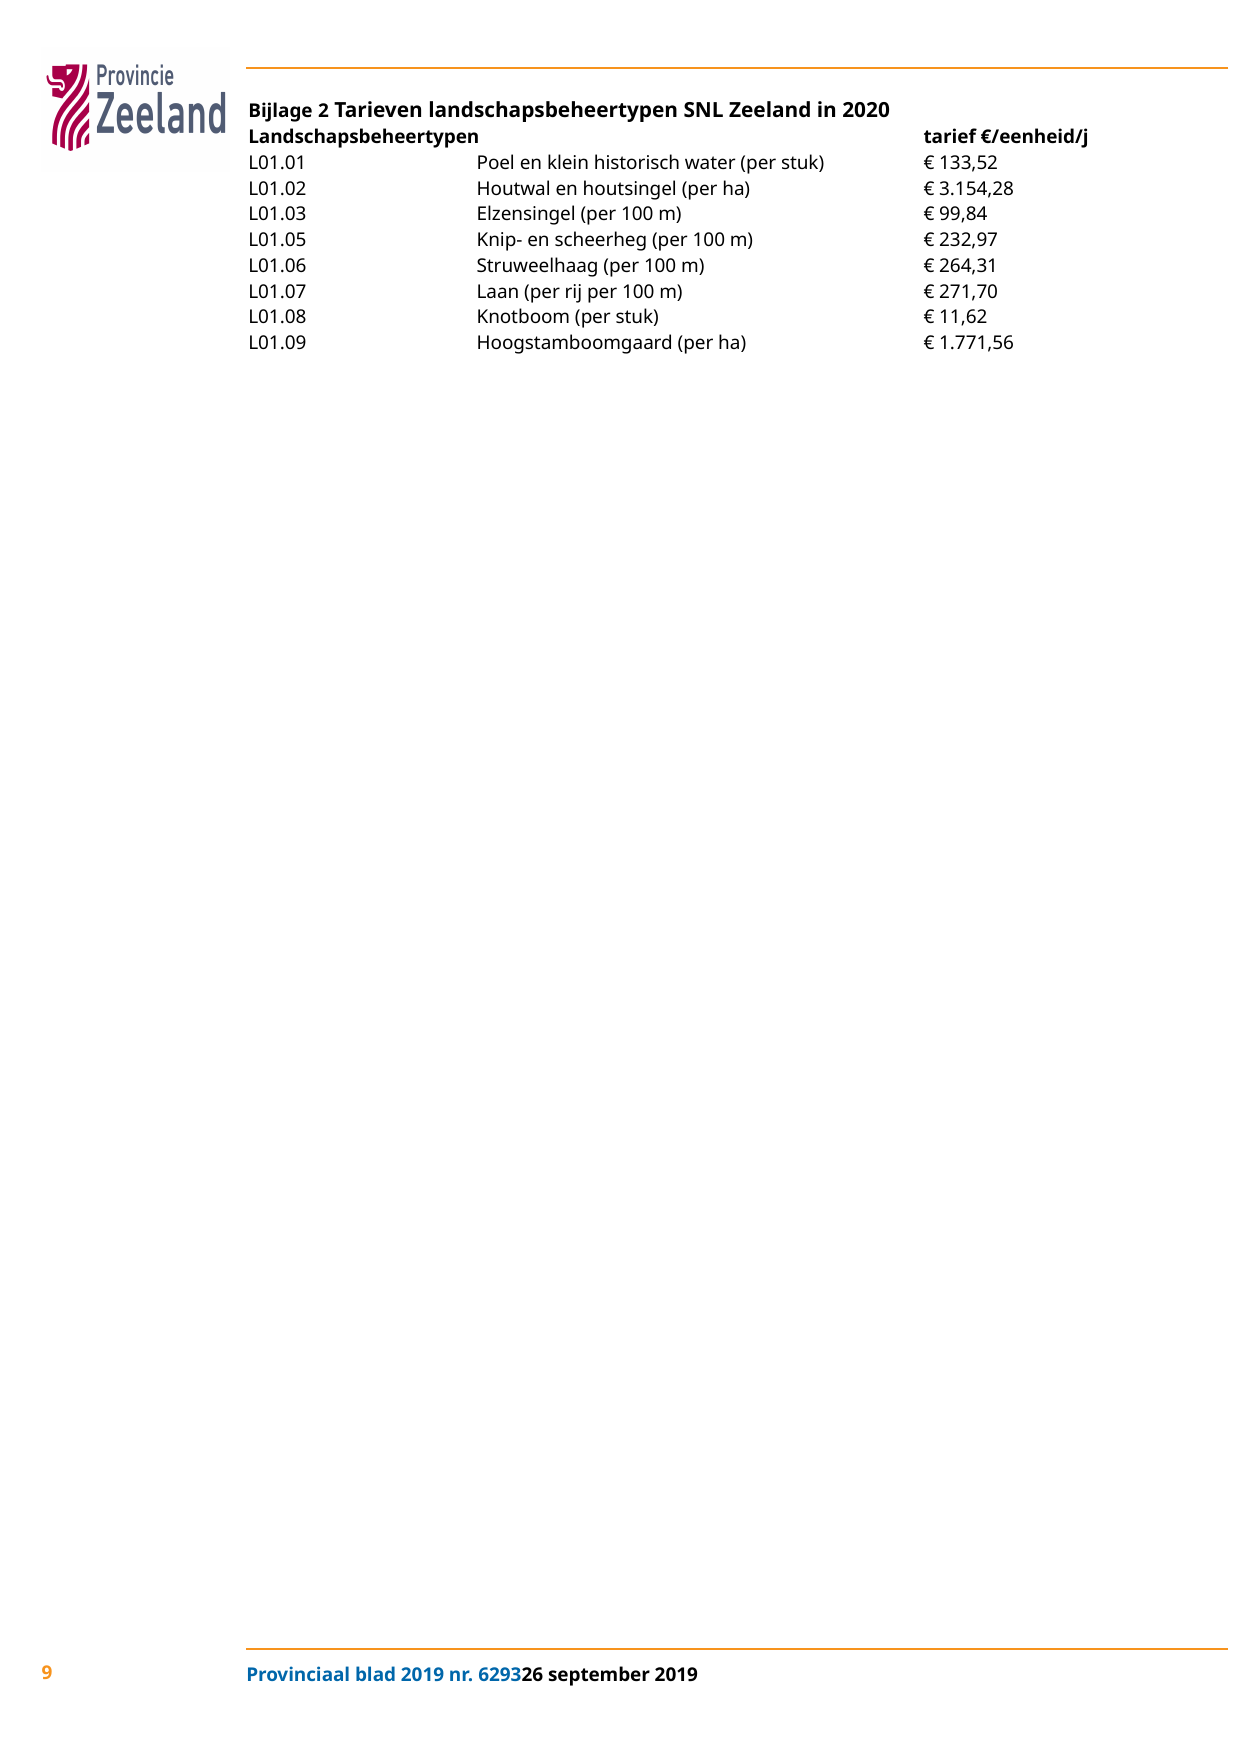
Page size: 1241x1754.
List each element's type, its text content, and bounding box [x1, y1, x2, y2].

table_cell Struweelhaag (per 100 m) [476, 252, 923, 278]
table_cell L01.05 [248, 226, 476, 252]
table_cell L01.02 [248, 175, 476, 201]
table_cell € 264,31 [923, 252, 1152, 278]
table_cell Knotboom (per stuk) [476, 304, 923, 329]
table_cell € 11,62 [923, 304, 1152, 329]
table_cell Houtwal en houtsingel (per ha) [476, 175, 923, 201]
table_cell L01.09 [248, 329, 476, 355]
table_cell € 3.154,28 [923, 175, 1152, 201]
table_cell L01.07 [248, 278, 476, 303]
table_cell L01.03 [248, 201, 476, 226]
table_cell Elzensingel (per 100 m) [476, 201, 923, 226]
table_cell L01.01 [248, 149, 476, 175]
table_cell L01.08 [248, 304, 476, 329]
table_cell Hoogstamboomgaard (per ha) [476, 329, 923, 355]
table_cell € 133,52 [923, 149, 1152, 175]
picture [41, 47, 231, 172]
table_cell € 1.771,56 [923, 329, 1152, 355]
table_cell Laan (per rij per 100 m) [476, 278, 923, 303]
table_cell Poel en klein historisch water (per stuk) [476, 149, 923, 175]
table_cell Knip- en scheerheg (per 100 m) [476, 226, 923, 252]
table_cell € 99,84 [923, 201, 1152, 226]
text Bijlage 2 Tarieven landschapsbeheertypen SNL Zeeland in 2020 [248, 95, 1152, 123]
table_header Landschapsbeheertypen [248, 124, 923, 149]
table_cell € 232,97 [923, 226, 1152, 252]
table_cell € 271,70 [923, 278, 1152, 303]
table_cell L01.06 [248, 252, 476, 278]
table_header tarief €/eenheid/j [923, 124, 1152, 149]
